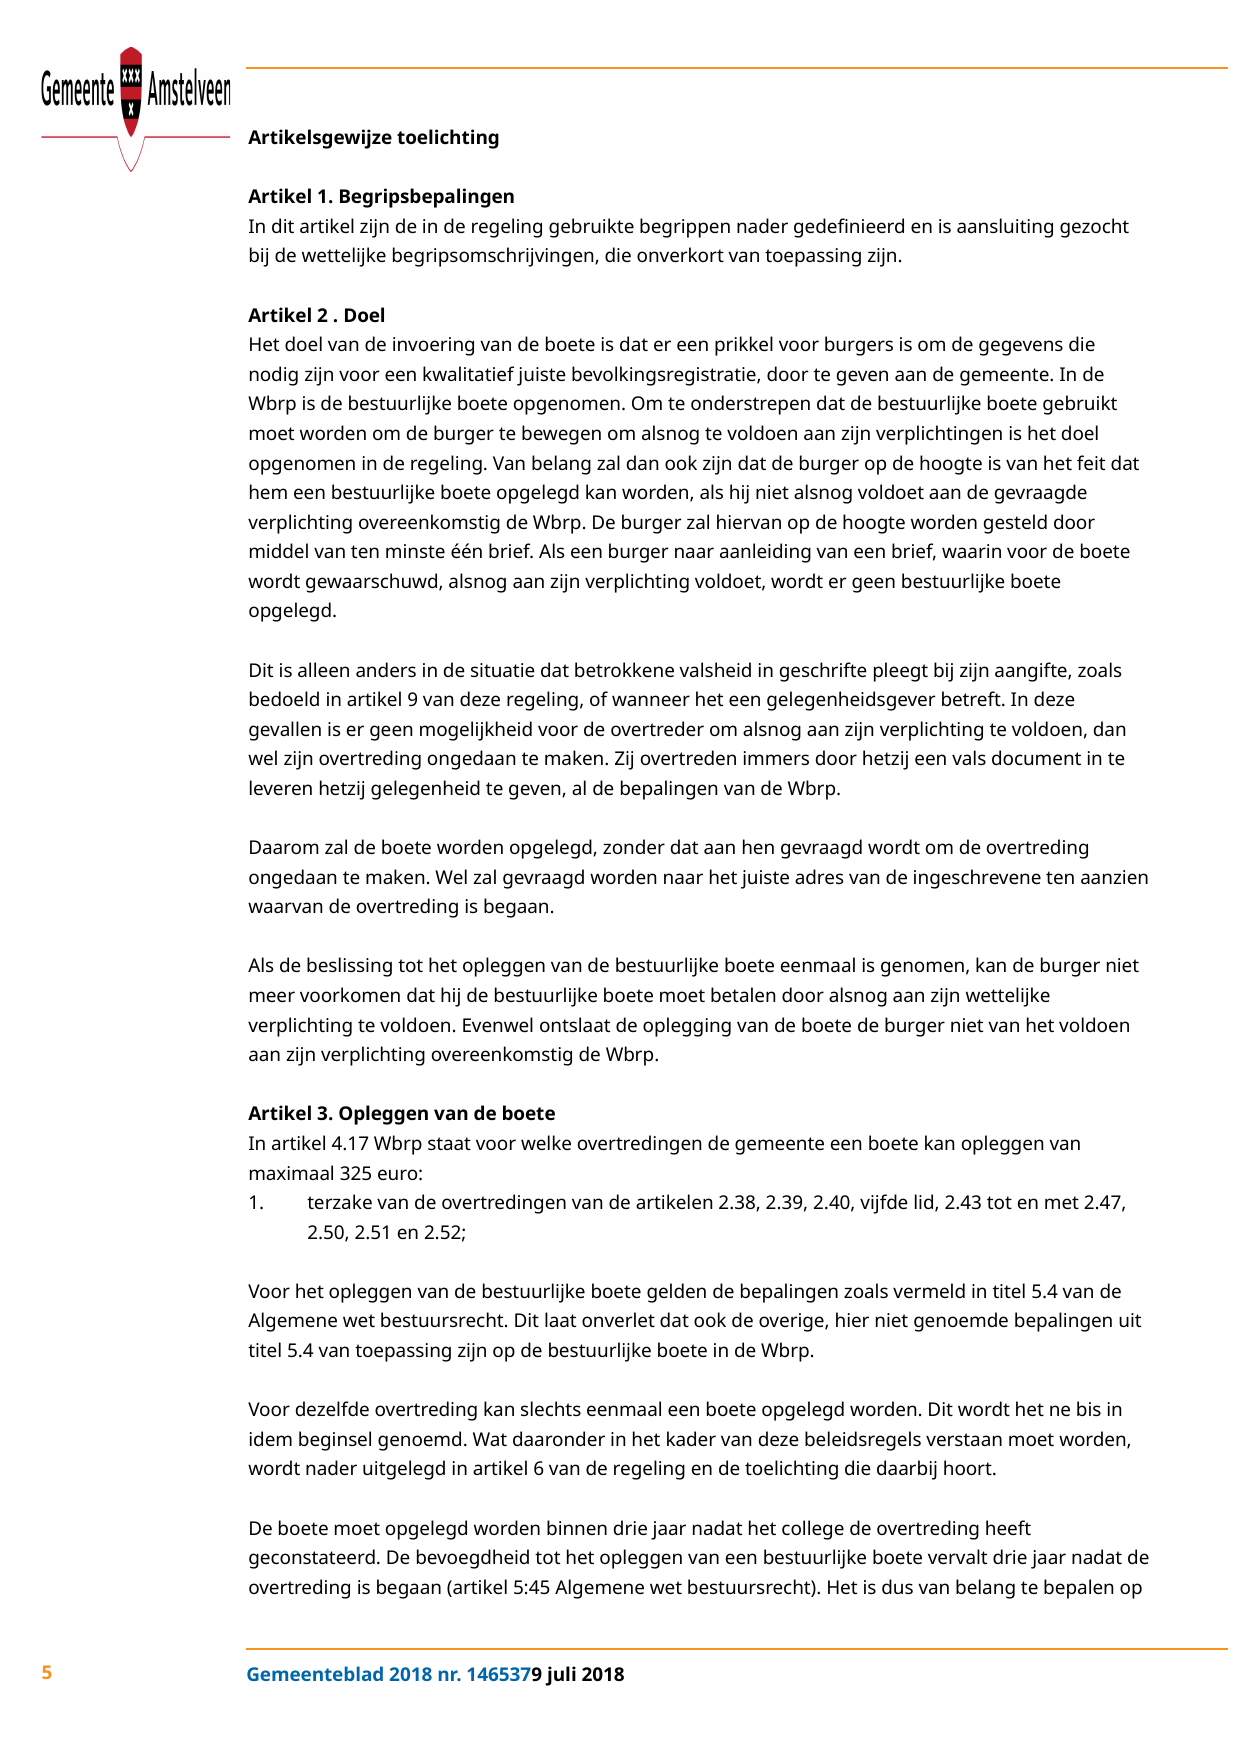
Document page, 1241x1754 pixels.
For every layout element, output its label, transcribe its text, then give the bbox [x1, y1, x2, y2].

picture [41, 47, 231, 172]
text Artikel 3. Opleggen van de boete [248, 1101, 1152, 1126]
text De boete moet opgelegd worden binnen drie jaar nadat het college de overtreding heeft geconstateerd. De bevoegdheid tot het opleggen van een bestuurlijke boete vervalt drie jaar nadat de overtreding is begaan (artikel 5:45 Algemene wet bestuursrecht). Het is dus van belang te bepalen op [248, 1515, 1152, 1600]
text Artikelsgewijze toelichting [248, 124, 1152, 150]
text Voor het opleggen van de bestuurlijke boete gelden de bepalingen zoals vermeld in titel 5.4 van de Algemene wet bestuursrecht. Dit laat onverlet dat ook de overige, hier niet genoemde bepalingen uit titel 5.4 van toepassing zijn op de bestuurlijke boete in de Wbrp. [248, 1278, 1152, 1363]
text Artikel 2 . Doel [248, 302, 1152, 328]
text Artikel 1. Begripsbepalingen [248, 183, 1152, 209]
text Dit is alleen anders in de situatie dat betrokkene valsheid in geschrifte pleegt bij zijn aangifte, zoals bedoeld in artikel 9 van deze regeling, of wanneer het een gelegenheidsgever betreft. In deze gevallen is er geen mogelijkheid voor de overtreder om alsnog aan zijn verplichting te voldoen, dan wel zijn overtreding ongedaan te maken. Zij overtreden immers door hetzij een vals document in te leveren hetzij gelegenheid te geven, al de bepalingen van de Wbrp. [248, 657, 1152, 801]
text Het doel van de invoering van de boete is dat er een prikkel voor burgers is om de gegevens die nodig zijn voor een kwalitatief juiste bevolkingsregistratie, door te geven aan de gemeente. In de Wbrp is de bestuurlijke boete opgenomen. Om te onderstrepen dat de bestuurlijke boete gebruikt moet worden om de burger te bewegen om alsnog te voldoen aan zijn verplichtingen is het doel opgenomen in de regeling. Van belang zal dan ook zijn dat de burger op de hoogte is van het feit dat hem een bestuurlijke boete opgelegd kan worden, als hij niet alsnog voldoet aan de gevraagde verplichting overeenkomstig de Wbrp. De burger zal hiervan op de hoogte worden gesteld door middel van ten minste één brief. Als een burger naar aanleiding van een brief, waarin voor de boete wordt gewaarschuwd, alsnog aan zijn verplichting voldoet, wordt er geen bestuurlijke boete opgelegd. [248, 331, 1152, 623]
text Als de beslissing tot het opleggen van de bestuurlijke boete eenmaal is genomen, kan de burger niet meer voorkomen dat hij de bestuurlijke boete moet betalen door alsnog aan zijn wettelijke verplichting te voldoen. Evenwel ontslaat de oplegging van de boete de burger niet van het voldoen aan zijn verplichting overeenkomstig de Wbrp. [248, 953, 1152, 1067]
text Voor dezelfde overtreding kan slechts eenmaal een boete opgelegd worden. Dit wordt het ne bis in idem beginsel genoemd. Wat daaronder in het kader van deze beleidsregels verstaan moet worden, wordt nader uitgelegd in artikel 6 van de regeling en de toelichting die daarbij hoort. [248, 1396, 1152, 1481]
list terzake van de overtredingen van de artikelen 2.38, 2.39, 2.40, vijfde lid, 2.43 tot en met 2.47, 2.50, 2.51 en 2.52; [248, 1189, 1152, 1245]
text In dit artikel zijn de in de regeling gebruikte begrippen nader gedefinieerd en is aansluiting gezocht bij de wettelijke begripsomschrijvingen, die onverkort van toepassing zijn. [248, 213, 1152, 268]
text In artikel 4.17 Wbrp staat voor welke overtredingen de gemeente een boete kan opleggen van maximaal 325 euro: [248, 1130, 1152, 1186]
text Daarom zal de boete worden opgelegd, zonder dat aan hen gevraagd wordt om de overtreding ongedaan te maken. Wel zal gevraagd worden naar het juiste adres van de ingeschrevene ten aanzien waarvan de overtreding is begaan. [248, 834, 1152, 919]
